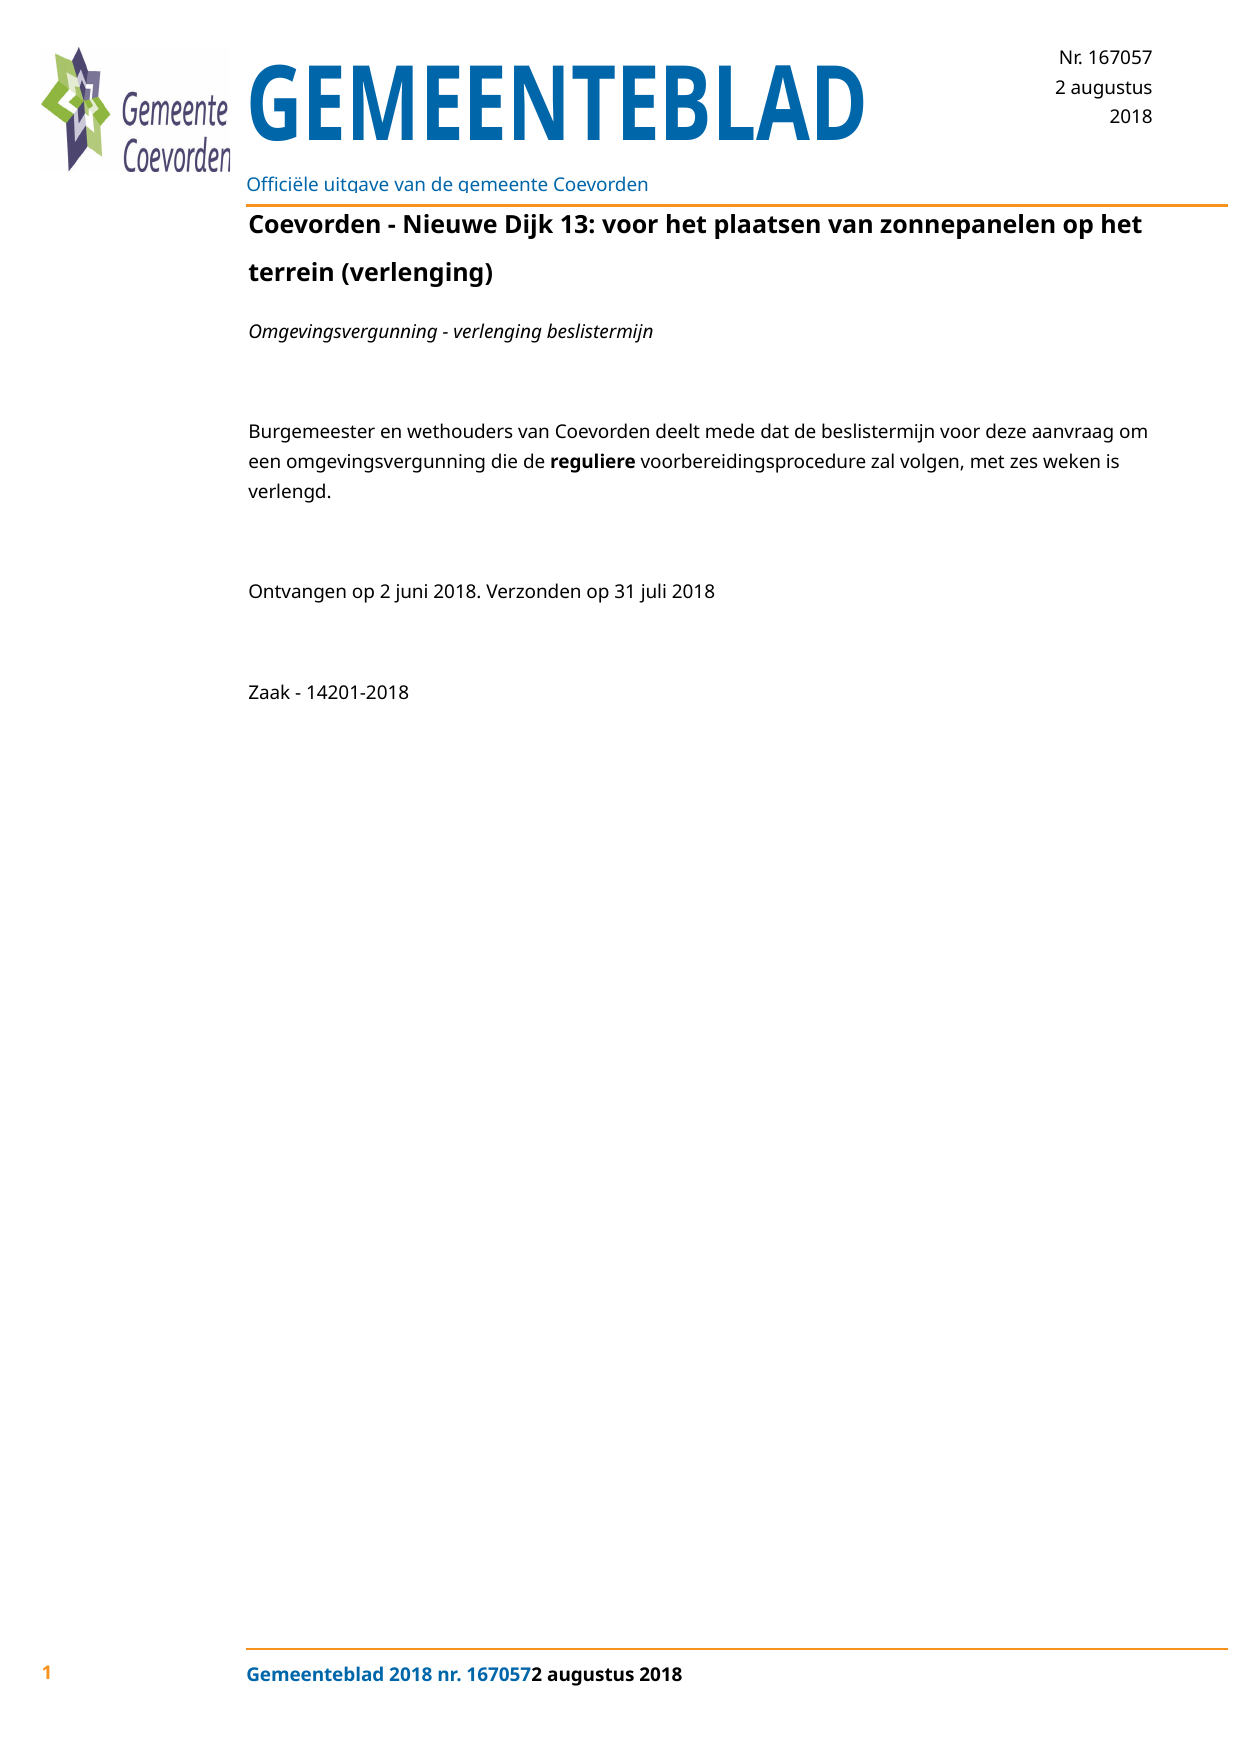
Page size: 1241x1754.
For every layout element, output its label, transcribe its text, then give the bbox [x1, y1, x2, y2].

text Ontvangen op 2 juni 2018. Verzonden op 31 juli 2018 [248, 579, 1152, 604]
text Coevorden - Nieuwe Dijk 13: voor het plaatsen van zonnepanelen op het terrein (verlenging) [248, 207, 1152, 288]
picture [41, 47, 231, 172]
text Burgemeester en wethouders van Coevorden deelt mede dat de beslistermijn voor deze aanvraag om een omgevingsvergunning die de reguliere voorbereidingsprocedure zal volgen, met zes weken is verlengd. [248, 419, 1152, 504]
text Omgevingsvergunning - verlenging beslistermijn [248, 318, 1152, 344]
text Zaak - 14201-2018 [248, 679, 1152, 705]
